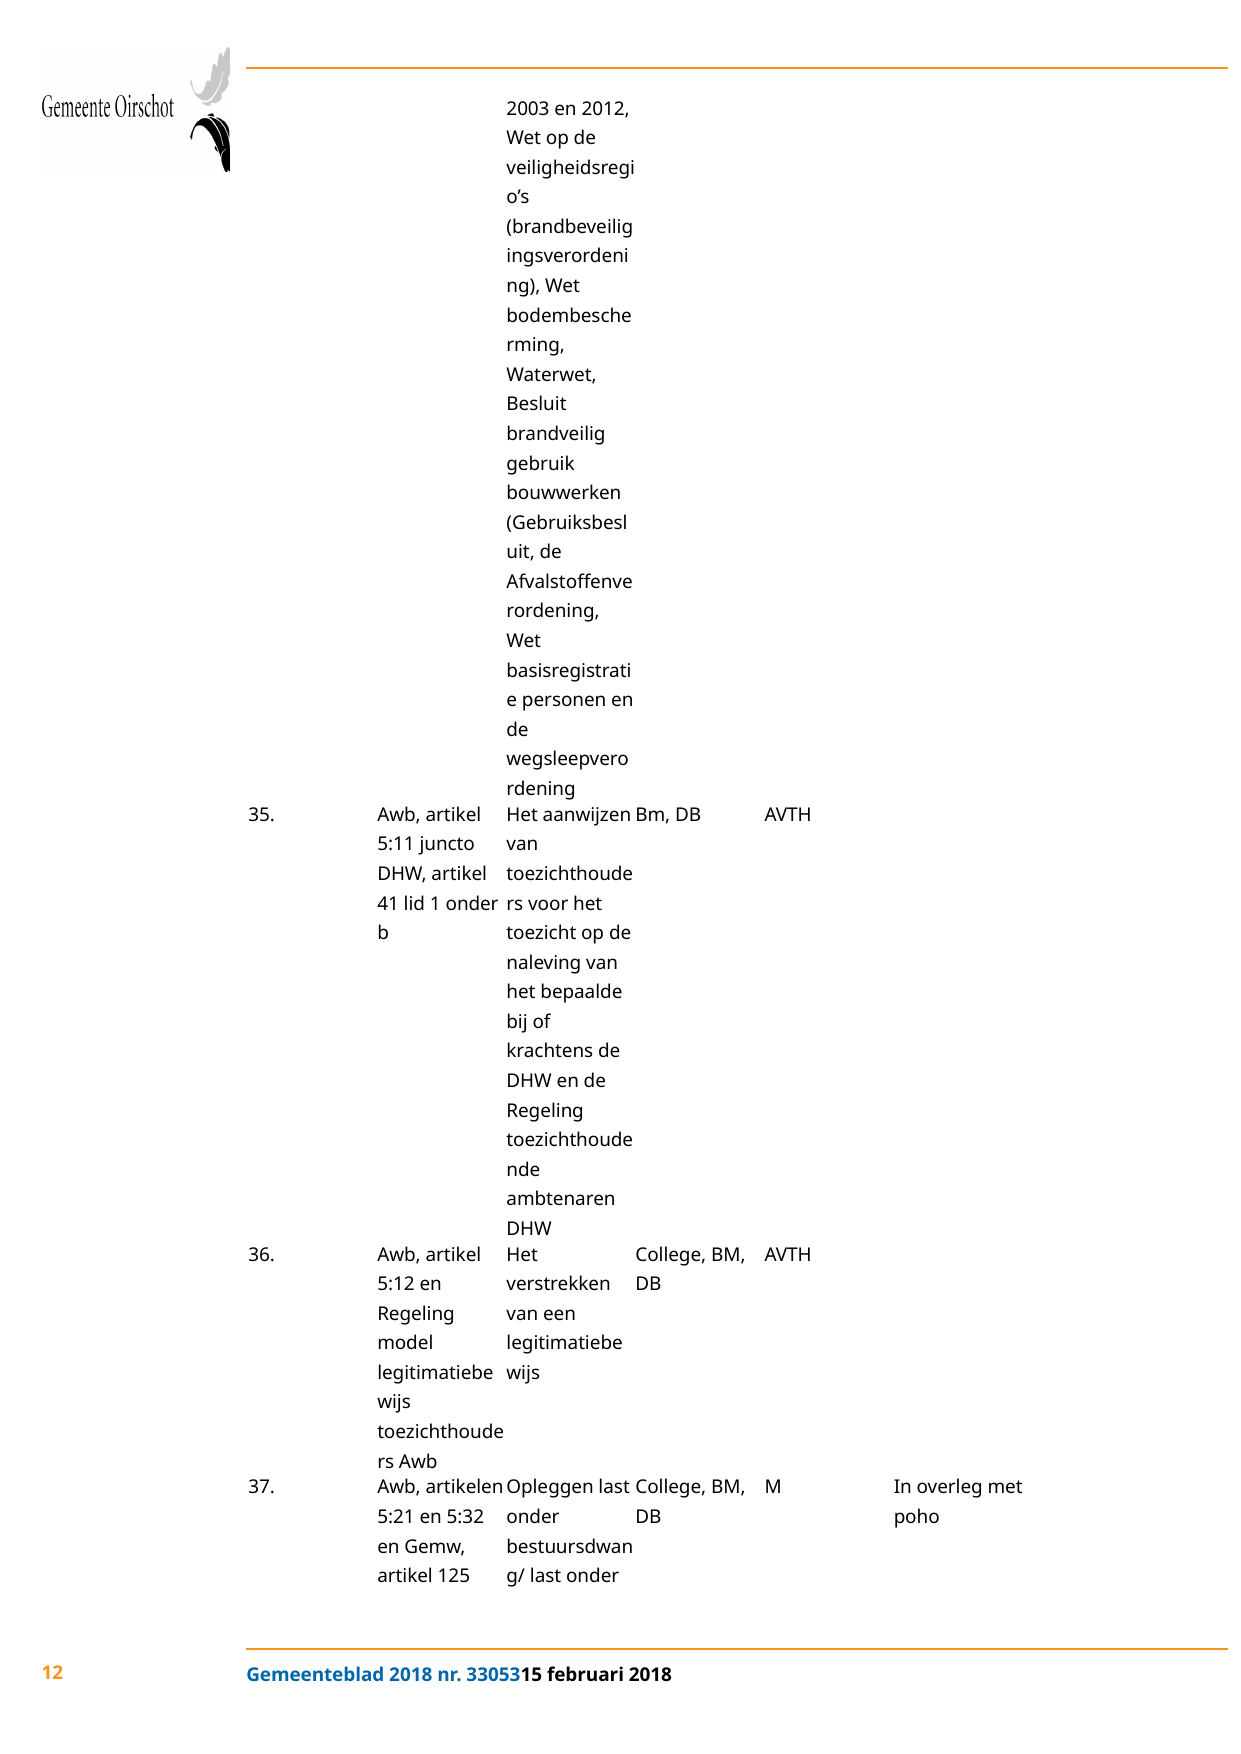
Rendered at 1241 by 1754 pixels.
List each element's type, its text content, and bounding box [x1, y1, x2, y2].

table_cell Het aanwijzen van toezichthouders voor het toezicht op de naleving van het bepaalde bij of krachtens de DHW en de Regeling toezichthoudende ambtenaren DHW [506, 801, 635, 1241]
table_cell [248, 1241, 377, 1474]
table_cell Awb, artikel 5:11 juncto DHW, artikel 41 lid 1 onder b [377, 801, 506, 1241]
table_cell College, BM, DB [635, 1474, 764, 1588]
table_cell College, BM, DB [635, 1241, 764, 1474]
table_cell AVTH [764, 1241, 893, 1474]
table_cell AVTH [764, 801, 893, 1241]
table_cell M [764, 1474, 893, 1588]
table_cell [635, 95, 764, 801]
table_cell [764, 95, 893, 801]
table_cell [248, 801, 377, 1241]
table_cell Opleggen last onder bestuursdwang/ last onder [506, 1474, 635, 1588]
table_cell [894, 1241, 1022, 1474]
table_cell [377, 95, 506, 801]
table_cell [248, 95, 377, 801]
picture [41, 47, 231, 172]
table_cell Awb, artikelen 5:21 en 5:32 en Gemw, artikel 125 [377, 1474, 506, 1588]
table_cell Bm, DB [635, 801, 764, 1241]
table_cell [248, 1474, 377, 1588]
table_cell Awb, artikel 5:12 en Regeling model legitimatiebewijs toezichthouders Awb [377, 1241, 506, 1474]
table_cell 2003 en 2012, Wet op de veiligheidsregio’s (brandbeveiligingsverordening), Wet bodembescherming, Waterwet, Besluit brandveilig gebruik bouwwerken (Gebruiksbesluit, de Afvalstoffenverordening, Wet basisregistratie personen en de wegsleepverordening [506, 95, 635, 801]
table_cell [894, 95, 1022, 801]
table_cell Het verstrekken van een legitimatiebewijs [506, 1241, 635, 1474]
table_cell In overleg met poho [894, 1474, 1022, 1588]
table_cell [894, 801, 1022, 1241]
